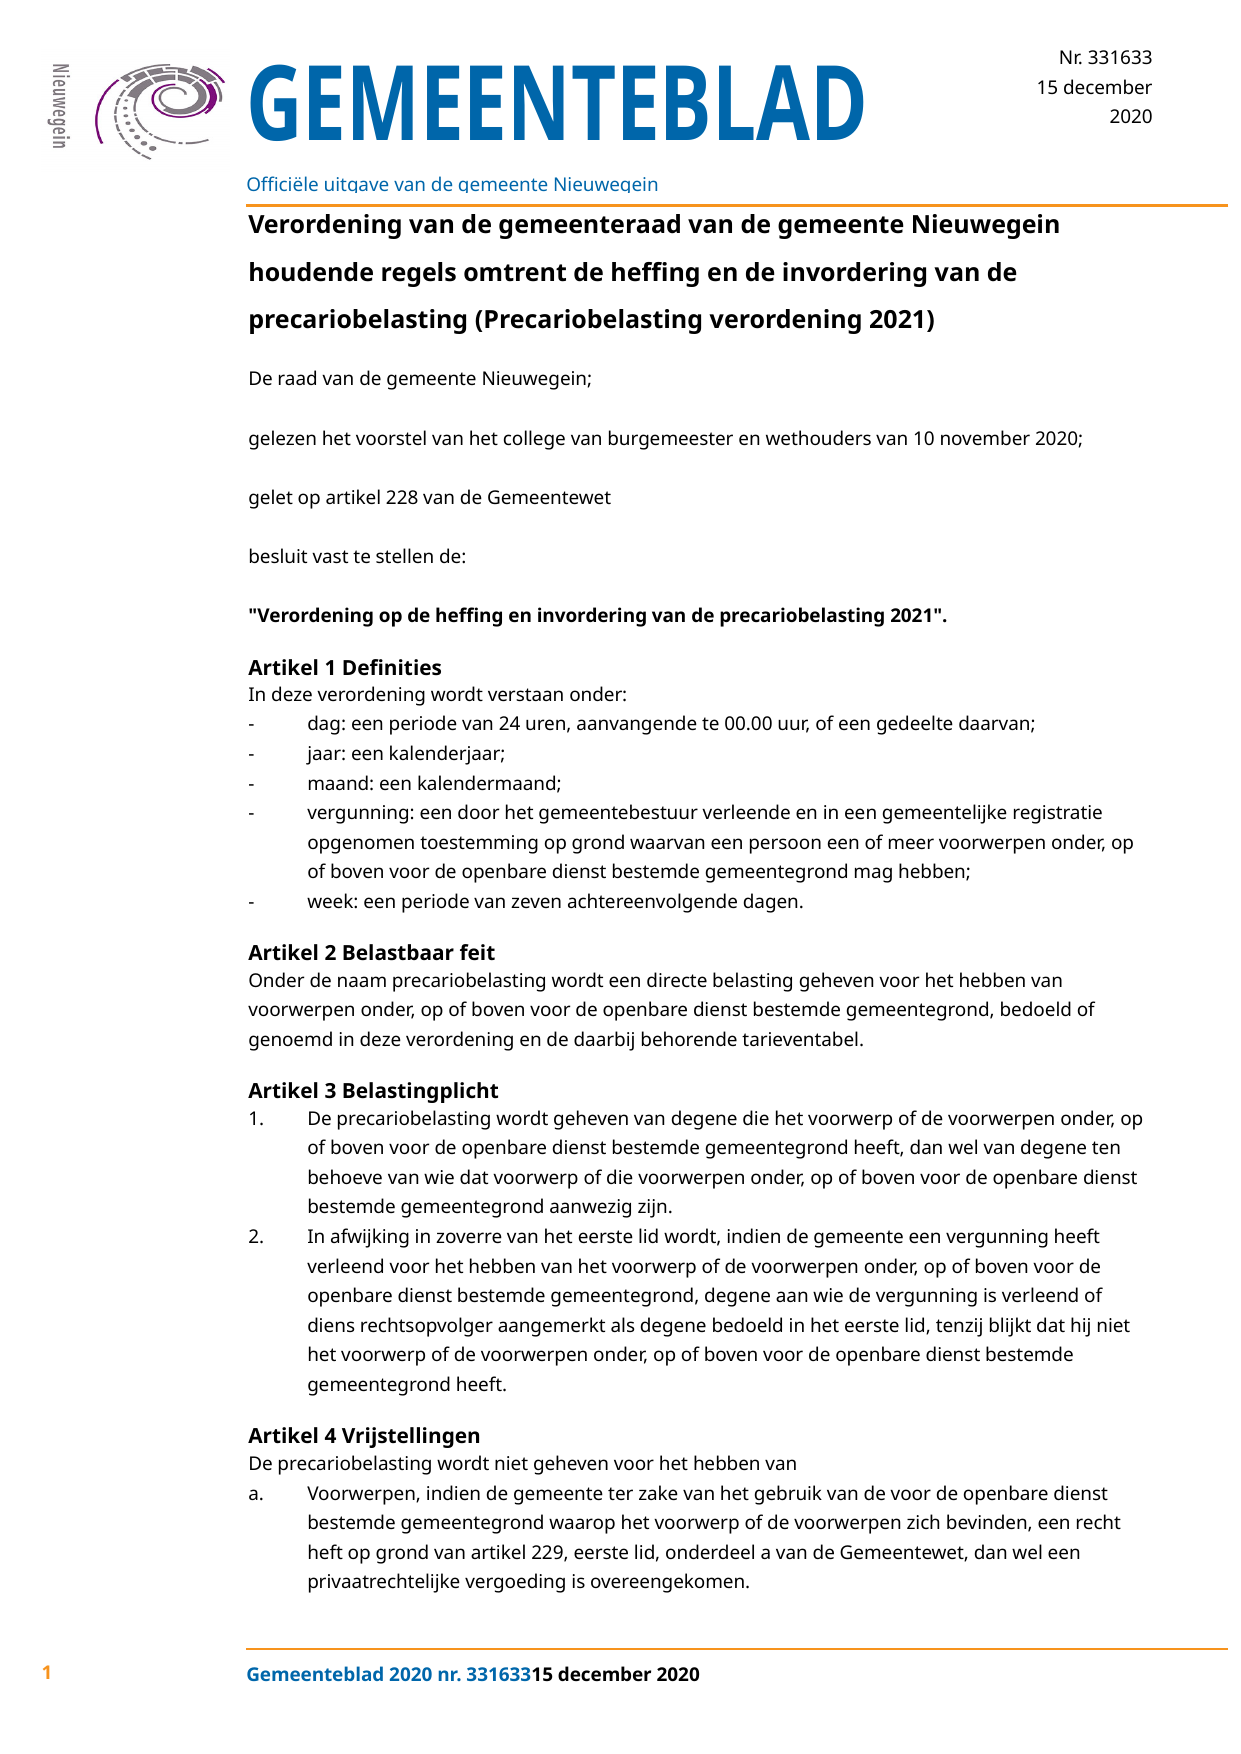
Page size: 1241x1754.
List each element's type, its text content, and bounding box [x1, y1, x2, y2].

text Artikel 2 Belastbaar feit [248, 938, 1152, 967]
text Artikel 3 Belastingplicht [248, 1077, 1152, 1105]
list De precariobelasting wordt geheven van degene die het voorwerp of de voorwerpen onder, op of boven voor de openbare dienst bestemde gemeentegrond heeft, dan wel van degene ten behoeve van wie dat voorwerp of die voorwerpen onder, op of boven voor de openbare dienst bestemde gemeentegrond aanwezig zijn. [248, 1105, 1152, 1219]
list vergunning: een door het gemeentebestuur verleende en in een gemeentelijke registratie opgenomen toestemming op grond waarvan een persoon een of meer voorwerpen onder, op of boven voor de openbare dienst bestemde gemeentegrond mag hebben; [248, 799, 1152, 884]
list In afwijking in zoverre van het eerste lid wordt, indien de gemeente een vergunning heeft verleend voor het hebben van het voorwerp of de voorwerpen onder, op of boven voor de openbare dienst bestemde gemeentegrond, degene aan wie de vergunning is verleend of diens rechtsopvolger aangemerkt als degene bedoeld in het eerste lid, tenzij blijkt dat hij niet het voorwerp of de voorwerpen onder, op of boven voor de openbare dienst bestemde gemeentegrond heeft. [248, 1223, 1152, 1397]
list week: een periode van zeven achtereenvolgende dagen. [248, 888, 1152, 914]
list jaar: een kalenderjaar; [248, 740, 1152, 766]
text De raad van de gemeente Nieuwegein; [248, 366, 1152, 391]
list dag: een periode van 24 uren, aanvangende te 00.00 uur, of een gedeelte daarvan; [248, 711, 1152, 736]
list maand: een kalendermaand; [248, 770, 1152, 796]
text gelezen het voorstel van het college van burgemeester en wethouders van 10 november 2020; [248, 425, 1152, 450]
text Artikel 1 Definities [248, 653, 1152, 681]
text Verordening van de gemeenteraad van de gemeente Nieuwegein houdende regels omtrent de heffing en de invordering van de precariobelasting (Precariobelasting verordening 2021) [248, 207, 1152, 336]
text De precariobelasting wordt niet geheven voor het hebben van [248, 1450, 1152, 1476]
text "Verordening op de heffing en invordering van de precariobelasting 2021". [248, 602, 1152, 628]
text besluit vast te stellen de: [248, 543, 1152, 569]
list Voorwerpen, indien de gemeente ter zake van het gebruik van de voor de openbare dienst bestemde gemeentegrond waarop het voorwerp of de voorwerpen zich bevinden, een recht heft op grond van artikel 229, eerste lid, onderdeel a van de Gemeentewet, dan wel een privaatrechtelijke vergoeding is overeengekomen. [248, 1480, 1152, 1594]
text gelet op artikel 228 van de Gemeentewet [248, 484, 1152, 509]
picture [41, 47, 231, 172]
text Artikel 4 Vrijstellingen [248, 1422, 1152, 1450]
text In deze verordening wordt verstaan onder: [248, 681, 1152, 707]
text Onder de naam precariobelasting wordt een directe belasting geheven voor het hebben van voorwerpen onder, op of boven voor de openbare dienst bestemde gemeentegrond, bedoeld of genoemd in deze verordening en de daarbij behorende tarieventabel. [248, 967, 1152, 1052]
